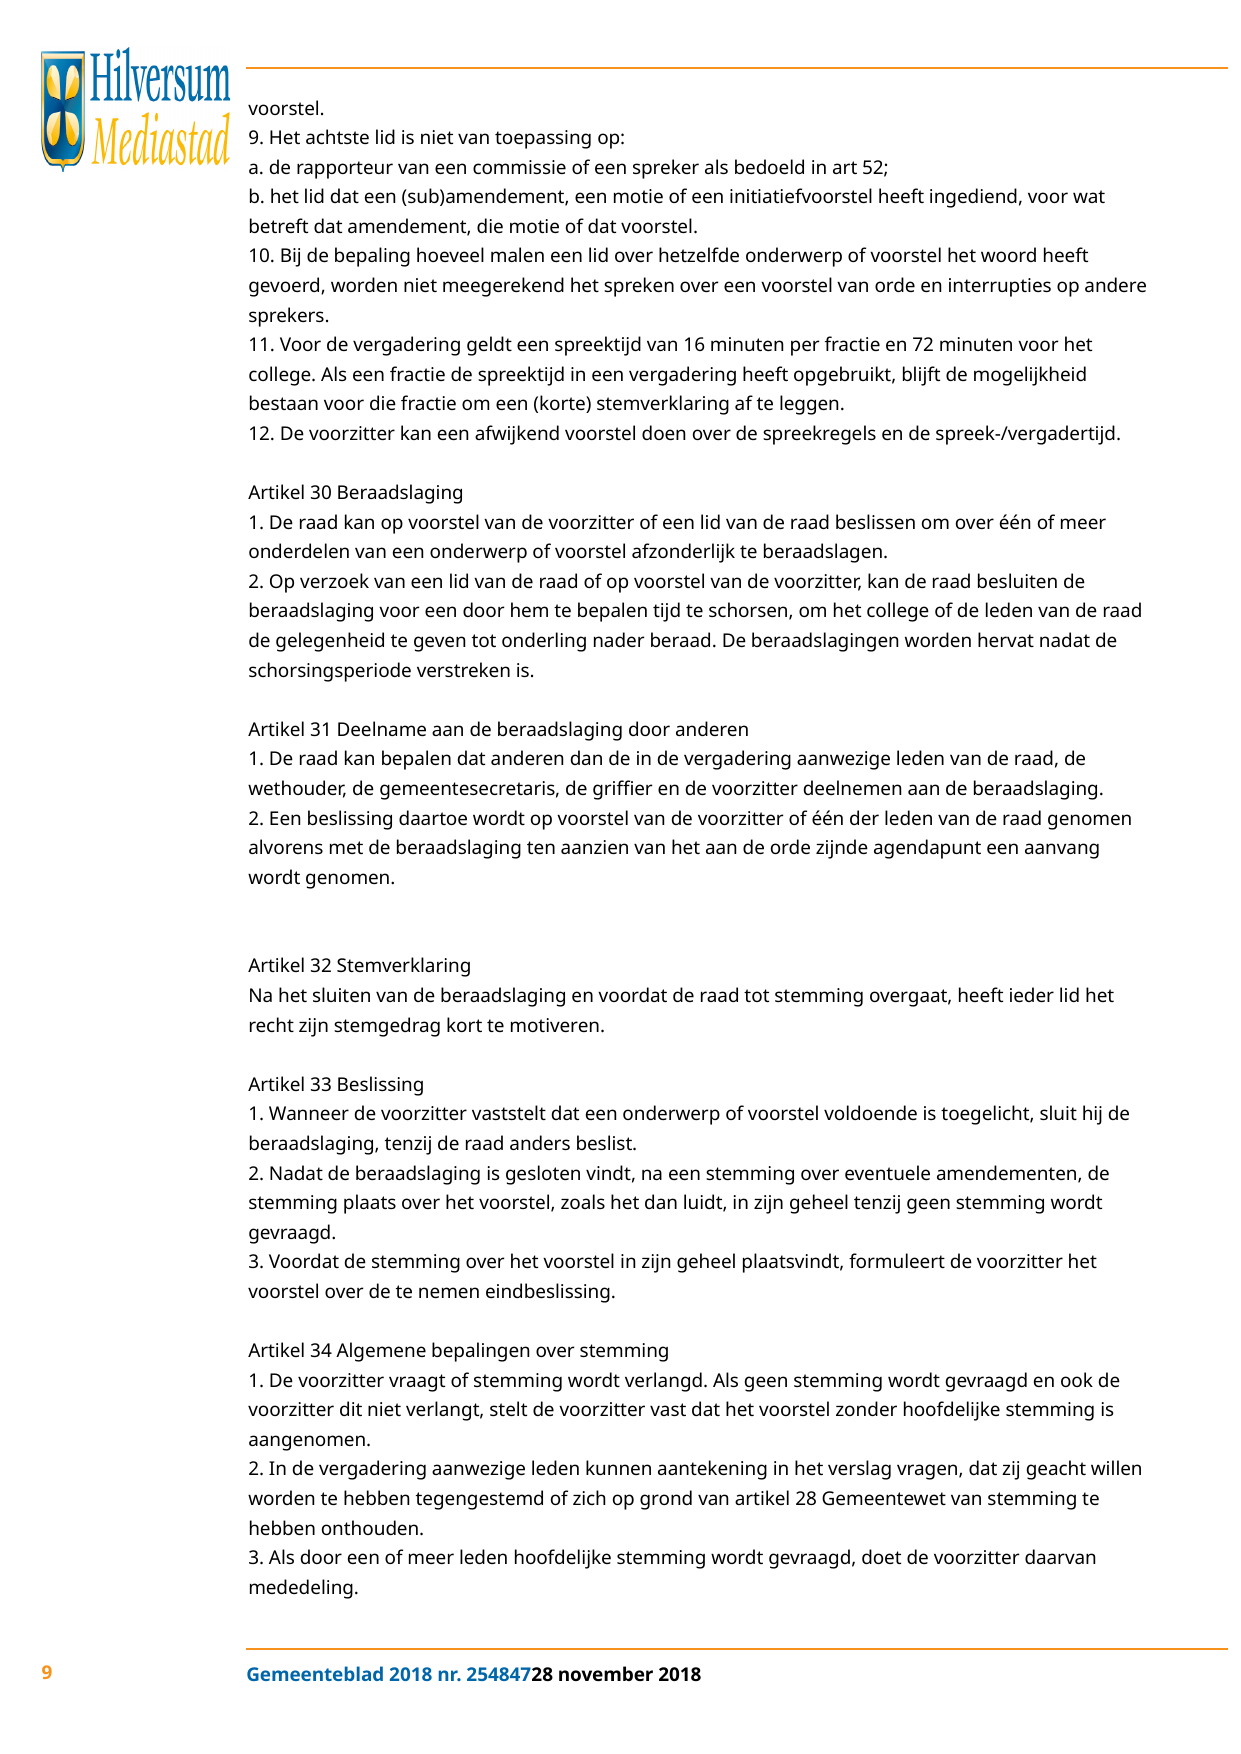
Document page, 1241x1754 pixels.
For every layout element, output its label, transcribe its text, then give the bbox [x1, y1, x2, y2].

text Na het sluiten van de beraadslaging en voordat de raad tot stemming overgaat, heeft ieder lid het recht zijn stemgedrag kort te motiveren. [248, 982, 1152, 1038]
text Artikel 31 Deelname aan de beraadslaging door anderen [248, 716, 1152, 742]
picture [41, 47, 231, 172]
text 2. Nadat de beraadslaging is gesloten vindt, na een stemming over eventuele amendementen, de stemming plaats over het voorstel, zoals het dan luidt, in zijn geheel tenzij geen stemming wordt gevraagd. [248, 1160, 1152, 1245]
text a. de rapporteur van een commissie of een spreker als bedoeld in art 52; [248, 154, 1152, 180]
text 2. In de vergadering aanwezige leden kunnen aantekening in het verslag vragen, dat zij geacht willen worden te hebben tegengestemd of zich op grond van artikel 28 Gemeentewet van stemming te hebben onthouden. [248, 1456, 1152, 1541]
text 12. De voorzitter kan een afwijkend voorstel doen over de spreekregels en de spreek-/vergadertijd. [248, 420, 1152, 446]
text b. het lid dat een (sub)amendement, een motie of een initiatiefvoorstel heeft ingediend, voor wat betreft dat amendement, die motie of dat voorstel. [248, 183, 1152, 239]
text 11. Voor de vergadering geldt een spreektijd van 16 minuten per fractie en 72 minuten voor het [248, 331, 1152, 357]
text 2. Op verzoek van een lid van de raad of op voorstel van de voorzitter, kan de raad besluiten de beraadslaging voor een door hem te bepalen tijd te schorsen, om het college of de leden van de raad de gelegenheid te geven tot onderling nader beraad. De beraadslagingen worden hervat nadat de schorsingsperiode verstreken is. [248, 568, 1152, 683]
text voorstel. [248, 95, 1152, 121]
text 1. De raad kan op voorstel van de voorzitter of een lid van de raad beslissen om over één of meer onderdelen van een onderwerp of voorstel afzonderlijk te beraadslagen. [248, 509, 1152, 564]
text Artikel 34 Algemene bepalingen over stemming [248, 1337, 1152, 1363]
text Artikel 32 Stemverklaring [248, 953, 1152, 978]
text 1. Wanneer de voorzitter vaststelt dat een onderwerp of voorstel voldoende is toegelicht, sluit hij de beraadslaging, tenzij de raad anders beslist. [248, 1101, 1152, 1156]
text college. Als een fractie de spreektijd in een vergadering heeft opgebruikt, blijft de mogelijkheid bestaan voor die fractie om een (korte) stemverklaring af te leggen. [248, 361, 1152, 416]
text 1. De raad kan bepalen dat anderen dan de in de vergadering aanwezige leden van de raad, de wethouder, de gemeentesecretaris, de griffier en de voorzitter deelnemen aan de beraadslaging. [248, 746, 1152, 801]
text 9. Het achtste lid is niet van toepassing op: [248, 124, 1152, 150]
text Artikel 30 Beraadslaging [248, 479, 1152, 505]
text 3. Voordat de stemming over het voorstel in zijn geheel plaatsvindt, formuleert de voorzitter het voorstel over de te nemen eindbeslissing. [248, 1248, 1152, 1304]
text 1. De voorzitter vraagt of stemming wordt verlangd. Als geen stemming wordt gevraagd en ook de voorzitter dit niet verlangt, stelt de voorzitter vast dat het voorstel zonder hoofdelijke stemming is aangenomen. [248, 1367, 1152, 1452]
text Artikel 33 Beslissing [248, 1071, 1152, 1097]
text 2. Een beslissing daartoe wordt op voorstel van de voorzitter of één der leden van de raad genomen alvorens met de beraadslaging ten aanzien van het aan de orde zijnde agendapunt een aanvang wordt genomen. [248, 805, 1152, 890]
text 10. Bij de bepaling hoeveel malen een lid over hetzelfde onderwerp of voorstel het woord heeft gevoerd, worden niet meegerekend het spreken over een voorstel van orde en interrupties op andere sprekers. [248, 243, 1152, 328]
text 3. Als door een of meer leden hoofdelijke stemming wordt gevraagd, doet de voorzitter daarvan mededeling. [248, 1544, 1152, 1600]
